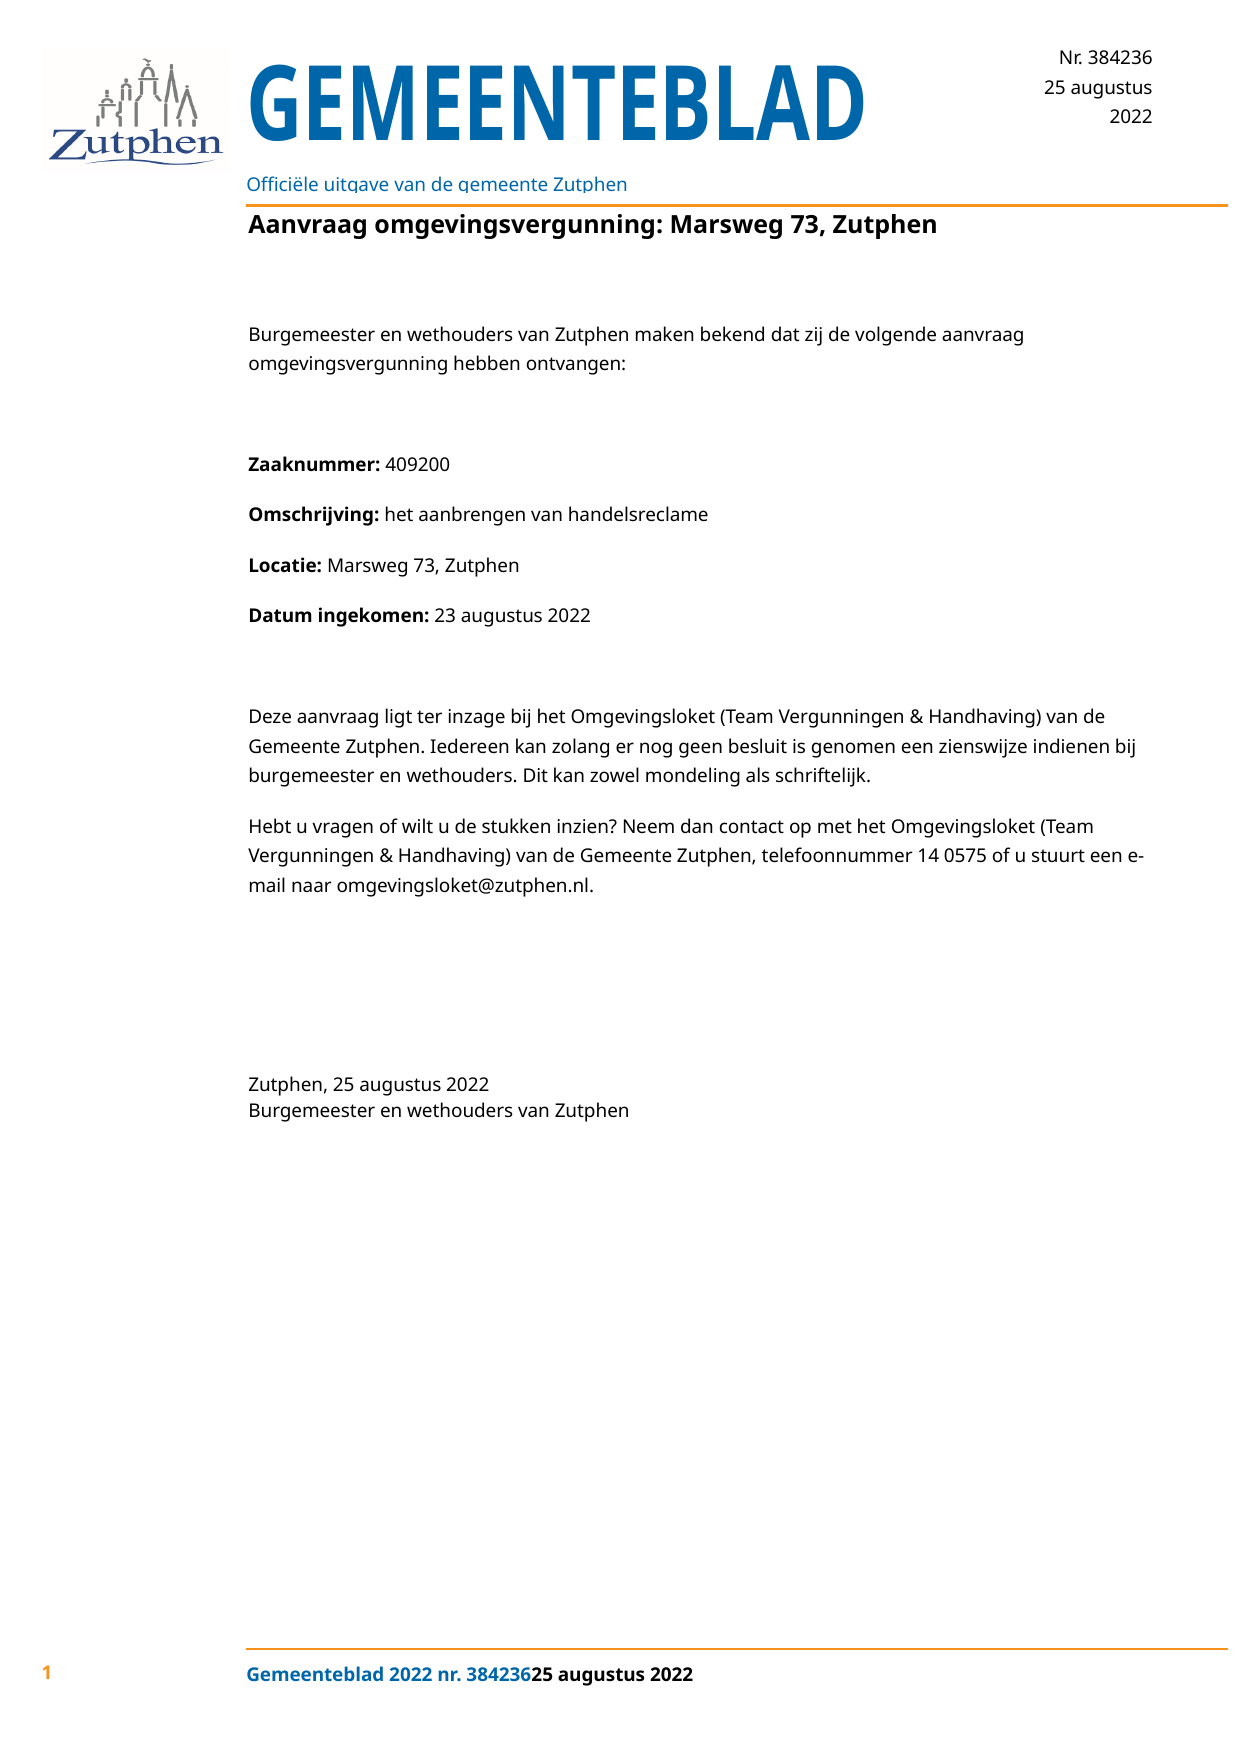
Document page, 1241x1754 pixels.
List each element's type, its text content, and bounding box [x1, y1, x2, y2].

text Zaaknummer: 409200 [248, 451, 1152, 477]
picture [41, 47, 231, 172]
text Deze aanvraag ligt ter inzage bij het Omgevingsloket (Team Vergunningen & Handhaving) van de Gemeente Zutphen. Iedereen kan zolang er nog geen besluit is genomen een zienswijze indienen bij burgemeester en wethouders. Dit kan zowel mondeling als schriftelijk. [248, 703, 1152, 788]
text Hebt u vragen of wilt u de stukken inzien? Neem dan contact op met het Omgevingsloket (Team Vergunningen & Handhaving) van de Gemeente Zutphen, telefoonnummer 14 0575 of u stuurt een e-mail naar omgevingsloket@zutphen.nl. [248, 813, 1152, 898]
text Burgemeester en wethouders van Zutphen maken bekend dat zij de volgende aanvraag omgevingsvergunning hebben ontvangen: [248, 321, 1152, 376]
text Omschrijving: het aanbrengen van handelsreclame [248, 502, 1152, 527]
text Zutphen, 25 augustus 2022 [248, 1071, 1152, 1097]
text Datum ingekomen: 23 augustus 2022 [248, 602, 1152, 628]
text Locatie: Marsweg 73, Zutphen [248, 552, 1152, 578]
text Burgemeester en wethouders van Zutphen [248, 1097, 1152, 1122]
text Aanvraag omgevingsvergunning: Marsweg 73, Zutphen [248, 207, 1152, 241]
